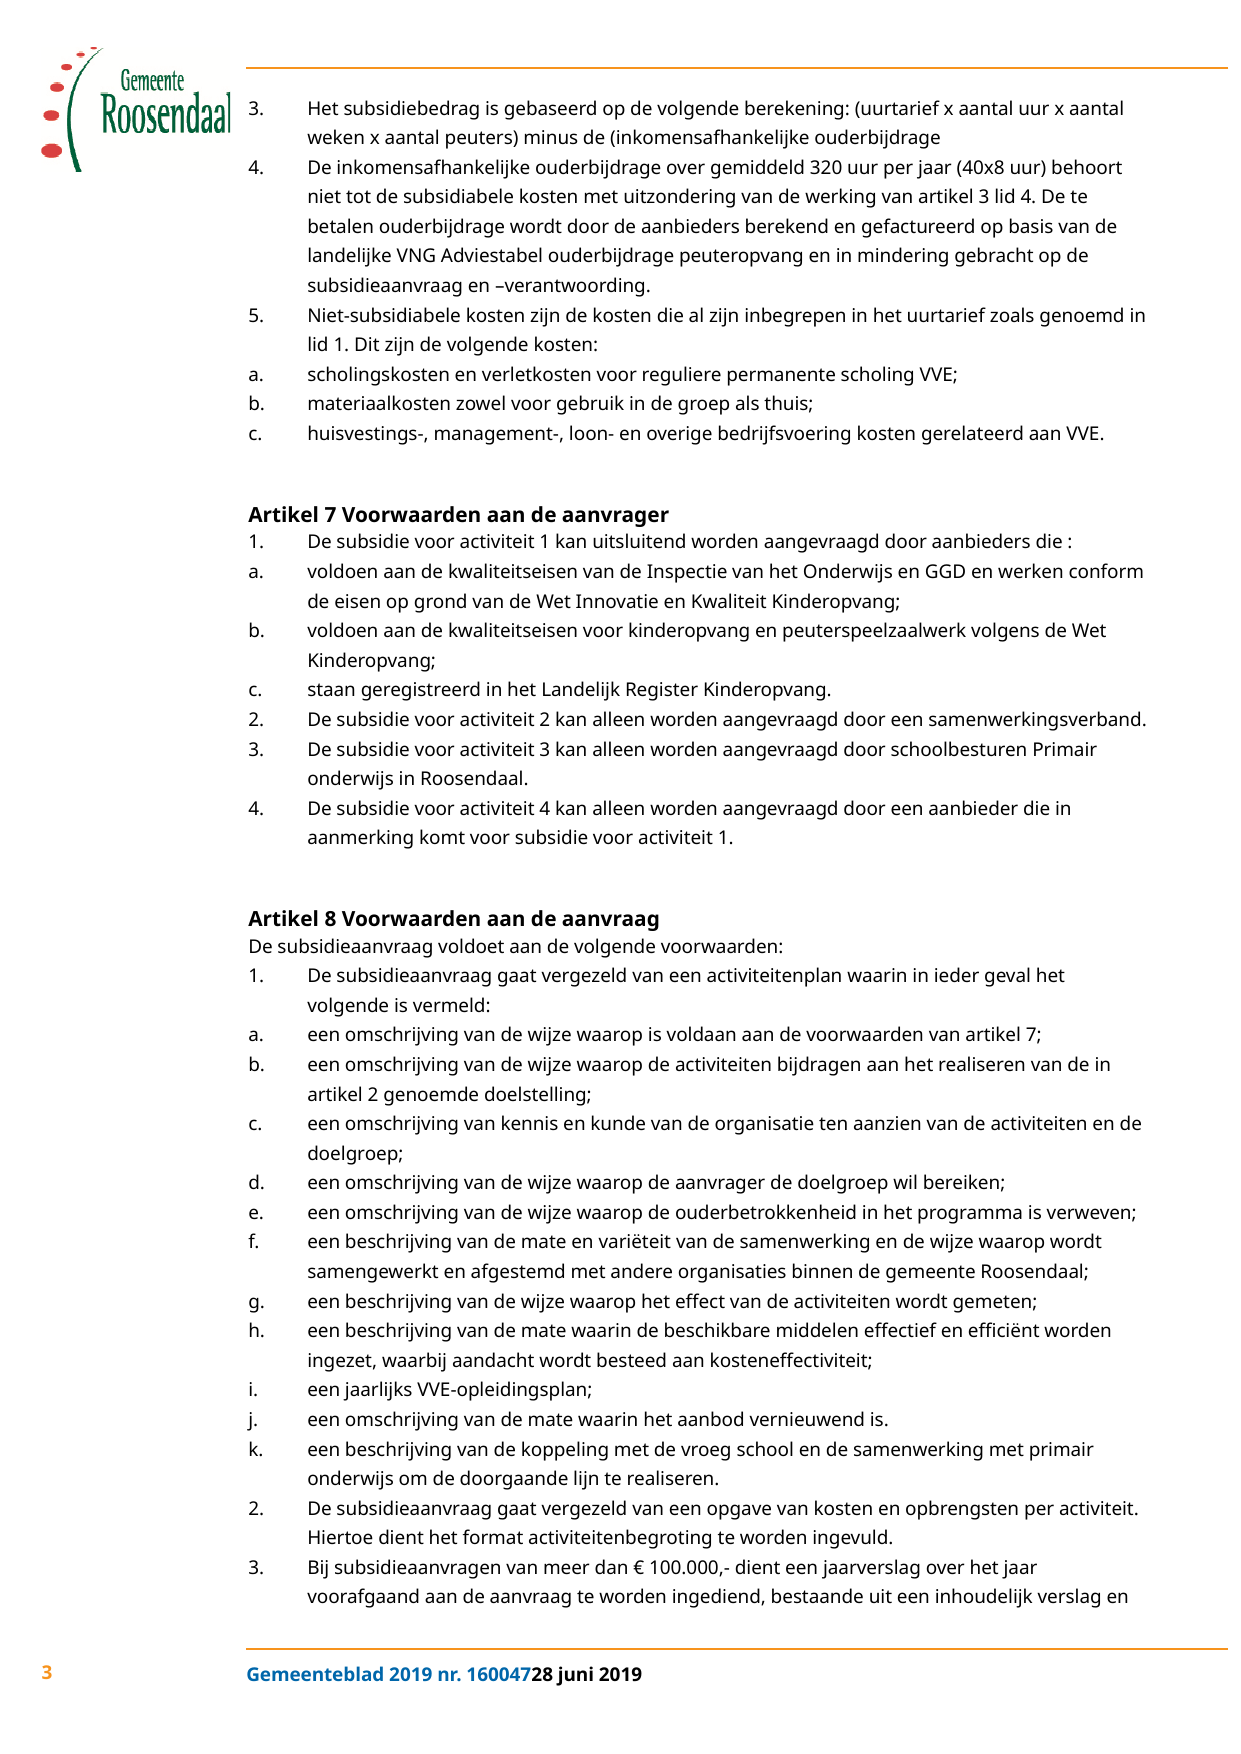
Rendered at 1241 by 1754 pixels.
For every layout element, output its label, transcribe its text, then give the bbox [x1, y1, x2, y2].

list materiaalkosten zowel voor gebruik in de groep als thuis; [248, 391, 1152, 416]
list een omschrijving van de mate waarin het aanbod vernieuwend is. [248, 1406, 1152, 1432]
list De subsidieaanvraag gaat vergezeld van een opgave van kosten en opbrengsten per activiteit. Hiertoe dient het format activiteitenbegroting te worden ingevuld. [248, 1495, 1152, 1550]
list De subsidie voor activiteit 4 kan alleen worden aangevraagd door een aanbieder die in aanmerking komt voor subsidie voor activiteit 1. [248, 795, 1152, 850]
list voldoen aan de kwaliteitseisen van de Inspectie van het Onderwijs en GGD en werken conform de eisen op grond van de Wet Innovatie en Kwaliteit Kinderopvang; [248, 558, 1152, 613]
list een beschrijving van de koppeling met de vroeg school en de samenwerking met primair onderwijs om de doorgaande lijn te realiseren. [248, 1436, 1152, 1491]
list voldoen aan de kwaliteitseisen voor kinderopvang en peuterspeelzaalwerk volgens de Wet Kinderopvang; [248, 617, 1152, 673]
text Artikel 8 Voorwaarden aan de aanvraag [248, 904, 1152, 933]
list Bij subsidieaanvragen van meer dan € 100.000,- dient een jaarverslag over het jaar voorafgaand aan de aanvraag te worden ingediend, bestaande uit een inhoudelijk verslag en [248, 1554, 1152, 1609]
list een omschrijving van kennis en kunde van de organisatie ten aanzien van de activiteiten en de doelgroep; [248, 1110, 1152, 1166]
list scholingskosten en verletkosten voor reguliere permanente scholing VVE; [248, 361, 1152, 387]
list Het subsidiebedrag is gebaseerd op de volgende berekening: (uurtarief x aantal uur x aantal weken x aantal peuters) minus de (inkomensafhankelijke ouderbijdrage [248, 95, 1152, 150]
list huisvestings-, management-, loon- en overige bedrijfsvoering kosten gerelateerd aan VVE. [248, 420, 1152, 446]
list een beschrijving van de mate en variëteit van de samenwerking en de wijze waarop wordt samengewerkt en afgestemd met andere organisaties binnen de gemeente Roosendaal; [248, 1229, 1152, 1284]
list De subsidie voor activiteit 3 kan alleen worden aangevraagd door schoolbesturen Primair onderwijs in Roosendaal. [248, 736, 1152, 791]
picture [41, 47, 231, 172]
list een omschrijving van de wijze waarop de aanvrager de doelgroep wil bereiken; [248, 1169, 1152, 1195]
list staan geregistreerd in het Landelijk Register Kinderopvang. [248, 677, 1152, 702]
text De subsidieaanvraag voldoet aan de volgende voorwaarden: [248, 933, 1152, 959]
list een omschrijving van de wijze waarop is voldaan aan de voorwaarden van artikel 7; [248, 1022, 1152, 1047]
list De subsidieaanvraag gaat vergezeld van een activiteitenplan waarin in ieder geval het volgende is vermeld: [248, 962, 1152, 1018]
list een beschrijving van de mate waarin de beschikbare middelen effectief en efficiënt worden ingezet, waarbij aandacht wordt besteed aan kosteneffectiviteit; [248, 1317, 1152, 1373]
list een omschrijving van de wijze waarop de activiteiten bijdragen aan het realiseren van de in artikel 2 genoemde doelstelling; [248, 1051, 1152, 1107]
list De subsidie voor activiteit 2 kan alleen worden aangevraagd door een samenwerkingsverband. [248, 706, 1152, 732]
text Artikel 7 Voorwaarden aan de aanvrager [248, 500, 1152, 529]
list De inkomensafhankelijke ouderbijdrage over gemiddeld 320 uur per jaar (40x8 uur) behoort niet tot de subsidiabele kosten met uitzondering van de werking van artikel 3 lid 4. De te betalen ouderbijdrage wordt door de aanbieders berekend en gefactureerd op basis van de landelijke VNG Adviestabel ouderbijdrage peuteropvang en in mindering gebracht op de subsidieaanvraag en –verantwoording. [248, 154, 1152, 298]
list een omschrijving van de wijze waarop de ouderbetrokkenheid in het programma is verweven; [248, 1199, 1152, 1225]
list een beschrijving van de wijze waarop het effect van de activiteiten wordt gemeten; [248, 1288, 1152, 1314]
list een jaarlijks VVE-opleidingsplan; [248, 1377, 1152, 1402]
list De subsidie voor activiteit 1 kan uitsluitend worden aangevraagd door aanbieders die : [248, 529, 1152, 554]
list Niet-subsidiabele kosten zijn de kosten die al zijn inbegrepen in het uurtarief zoals genoemd in lid 1. Dit zijn de volgende kosten: [248, 302, 1152, 357]
